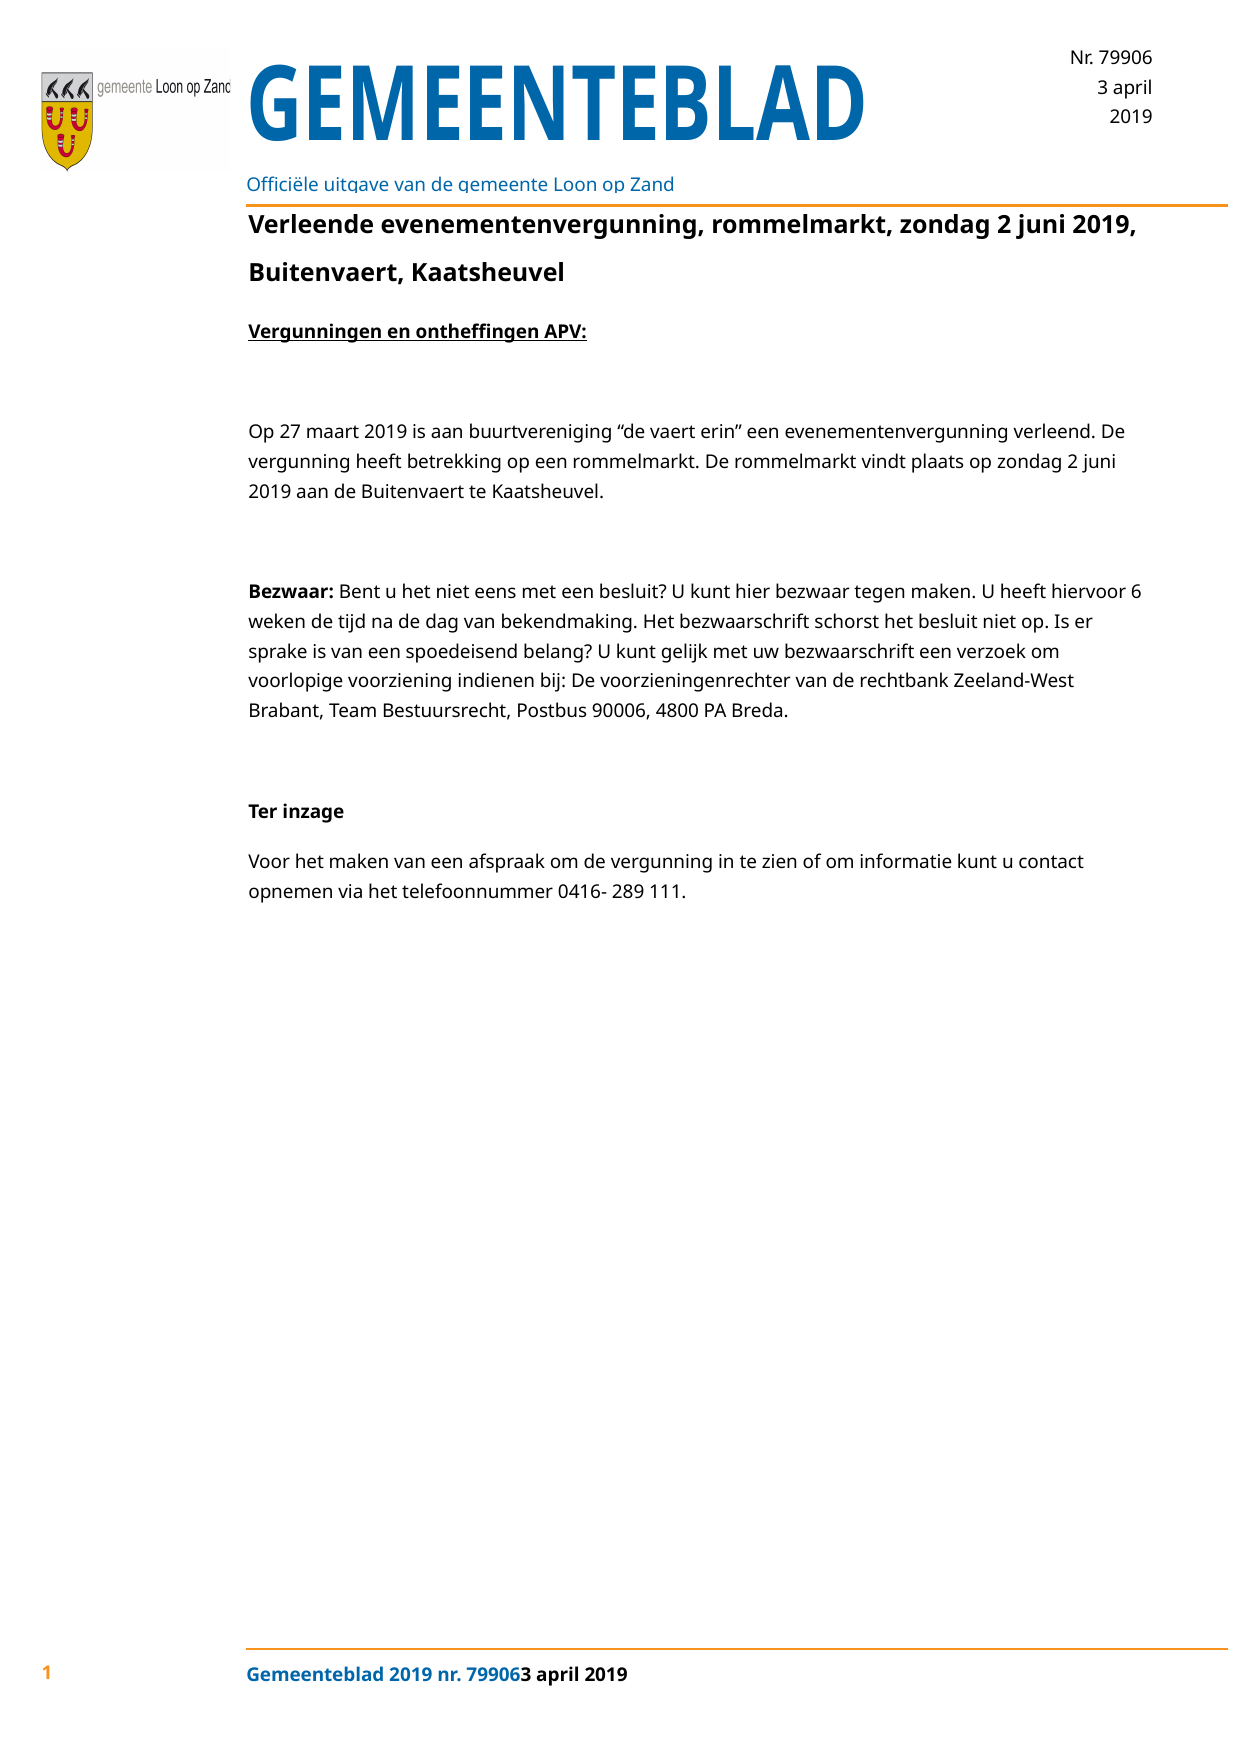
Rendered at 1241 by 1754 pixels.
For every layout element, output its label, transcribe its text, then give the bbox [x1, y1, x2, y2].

text Verleende evenementenvergunning, rommelmarkt, zondag 2 juni 2019, Buitenvaert, Kaatsheuvel [248, 207, 1152, 288]
picture [41, 47, 231, 172]
text Op 27 maart 2019 is aan buurtvereniging “de vaert erin” een evenementenvergunning verleend. De vergunning heeft betrekking op een rommelmarkt. De rommelmarkt vindt plaats op zondag 2 juni 2019 aan de Buitenvaert te Kaatsheuvel. [248, 419, 1152, 504]
text Vergunningen en ontheffingen APV: [248, 318, 1152, 344]
text Bezwaar: Bent u het niet eens met een besluit? U kunt hier bezwaar tegen maken. U heeft hiervoor 6 weken de tijd na de dag van bekendmaking. Het bezwaarschrift schorst het besluit niet op. Is er sprake is van een spoedeisend belang? U kunt gelijk met uw bezwaarschrift een verzoek om voorlopige voorziening indienen bij: De voorzieningenrechter van de rechtbank Zeeland-West Brabant, Team Bestuursrecht, Postbus 90006, 4800 PA Breda. [248, 579, 1152, 723]
text Ter inzage [248, 798, 1152, 824]
text Voor het maken van een afspraak om de vergunning in te zien of om informatie kunt u contact opnemen via het telefoonnummer 0416- 289 111. [248, 848, 1152, 904]
